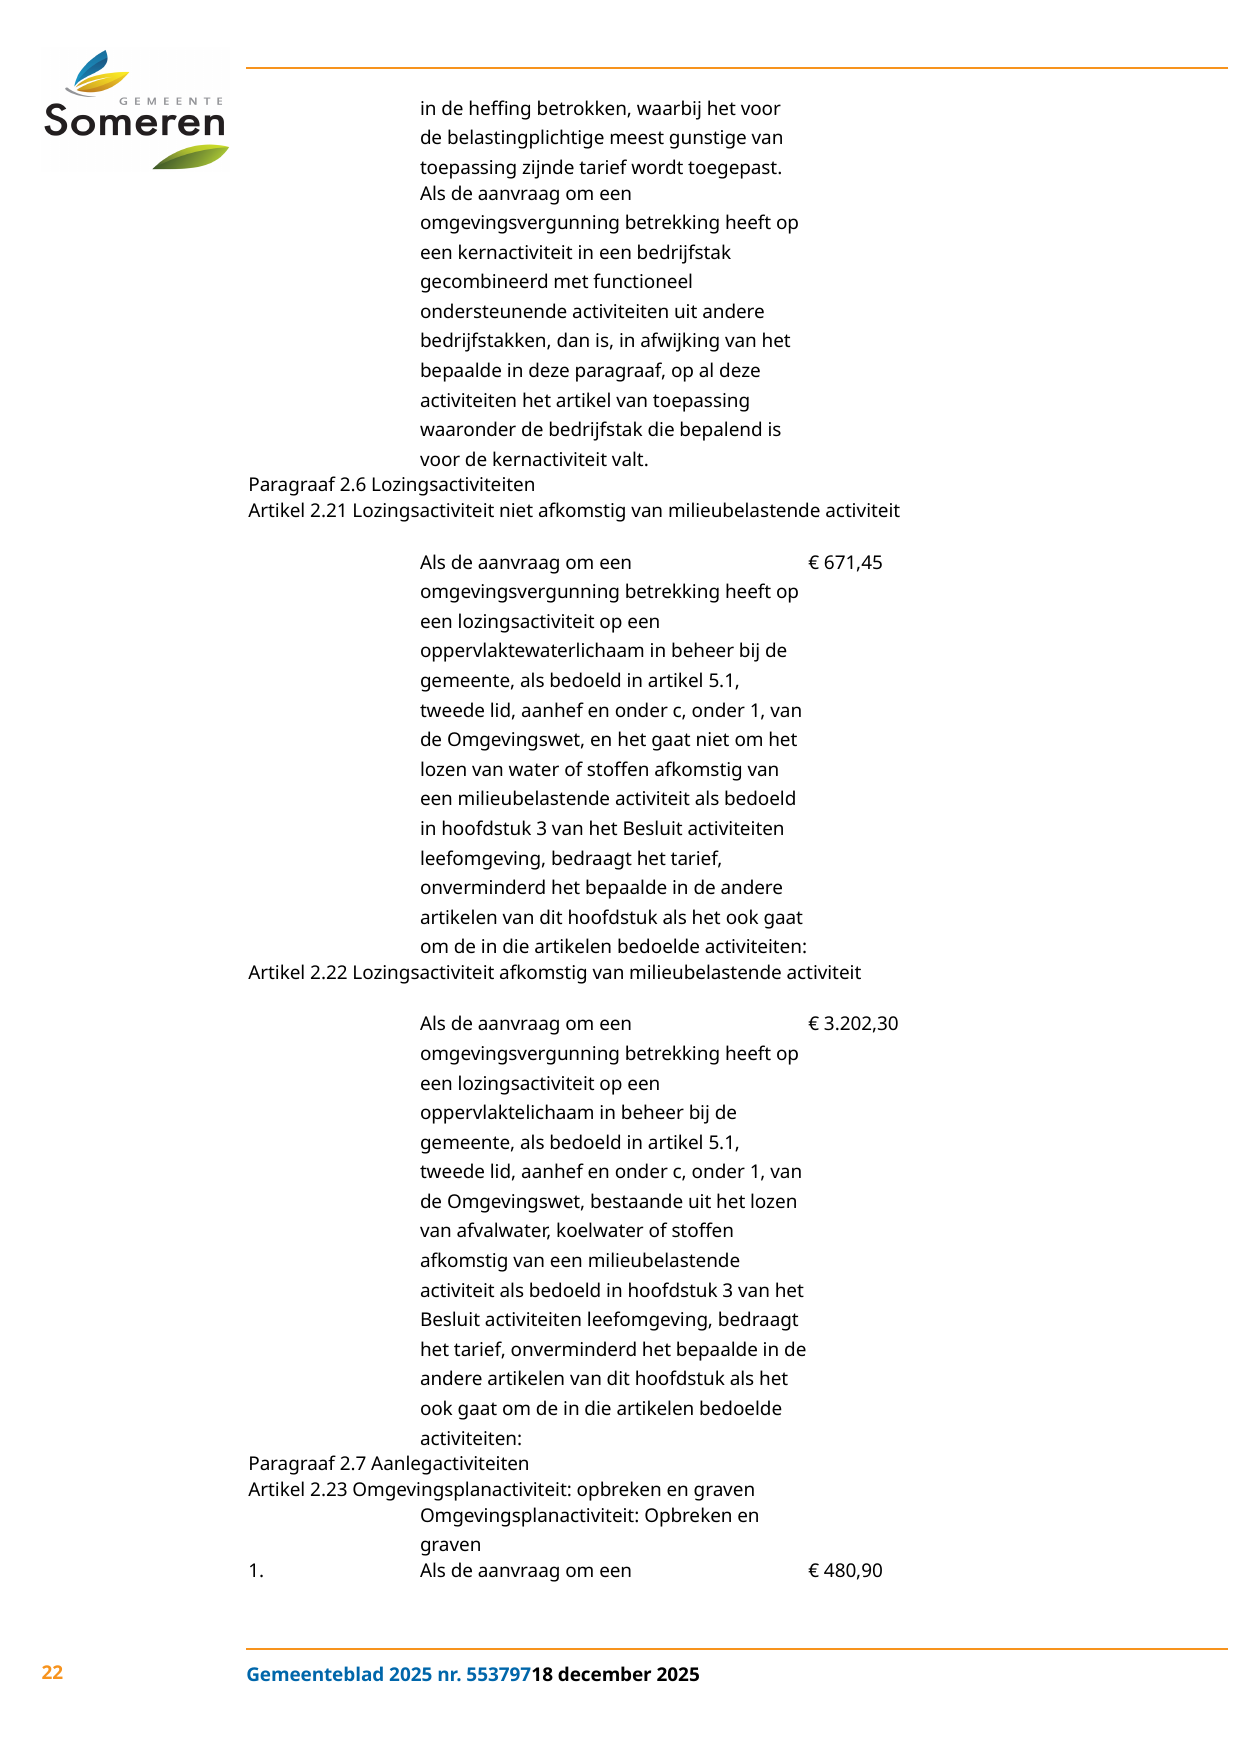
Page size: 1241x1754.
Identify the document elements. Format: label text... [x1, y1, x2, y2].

table_cell € 671,45 [808, 549, 980, 959]
table_cell [980, 95, 1152, 180]
table_cell [248, 523, 420, 549]
table_cell Als de aanvraag om een [420, 1557, 808, 1583]
table_cell Artikel 2.21 Lozingsactiviteit niet afkomstig van milieubelastende activiteit [248, 498, 980, 523]
table_cell in de heffing betrokken, waarbij het voor de belastingplichtige meest gunstige van toepassing zijnde tarief wordt toegepast. [420, 95, 808, 180]
table_cell [248, 985, 420, 1011]
table_cell Omgevingsplanactiviteit: Opbreken en graven [420, 1502, 808, 1557]
table_cell [248, 95, 420, 180]
table_cell [248, 549, 420, 959]
table_cell [808, 1502, 980, 1557]
table_cell Paragraaf 2.7 Aanlegactiviteiten [248, 1451, 1152, 1476]
table_cell Paragraaf 2.6 Lozingsactiviteiten [248, 472, 1152, 497]
table_cell [248, 180, 420, 472]
table_cell € 3.202,30 [808, 1011, 980, 1451]
table_cell Artikel 2.23 Omgevingsplanactiviteit: opbreken en graven [248, 1476, 980, 1502]
table_cell [980, 523, 1152, 549]
table_cell [248, 1502, 420, 1557]
picture [41, 47, 231, 172]
table_cell [420, 523, 808, 549]
table_cell [248, 1011, 420, 1451]
table_cell Als de aanvraag om een omgevingsvergunning betrekking heeft op een lozingsactiviteit op een oppervlaktelichaam in beheer bij de gemeente, als bedoeld in artikel 5.1, tweede lid, aanhef en onder c, onder 1, van de Omgevingswet, bestaande uit het lozen van afvalwater, koelwater of stoffen afkomstig van een milieubelastende activiteit als bedoeld in hoofdstuk 3 van het Besluit activiteiten leefomgeving, bedraagt het tarief, onverminderd het bepaalde in de andere artikelen van dit hoofdstuk als het ook gaat om de in die artikelen bedoelde activiteiten: [420, 1011, 808, 1451]
table_cell [808, 180, 980, 472]
table_cell [980, 549, 1152, 959]
table_cell [980, 1011, 1152, 1451]
table_cell [980, 180, 1152, 472]
table_cell [808, 95, 980, 180]
table_cell € 480,90 [808, 1557, 980, 1583]
table_cell [980, 985, 1152, 1011]
table_cell Artikel 2.22 Lozingsactiviteit afkomstig van milieubelastende activiteit [248, 959, 980, 985]
table_cell [808, 985, 980, 1011]
table_cell [808, 523, 980, 549]
table_cell Als de aanvraag om een omgevingsvergunning betrekking heeft op een kernactiviteit in een bedrijfstak gecombineerd met functioneel ondersteunende activiteiten uit andere bedrijfstakken, dan is, in afwijking van het bepaalde in deze paragraaf, op al deze activiteiten het artikel van toepassing waaronder de bedrijfstak die bepalend is voor de kernactiviteit valt. [420, 180, 808, 472]
table_cell [980, 1557, 1152, 1583]
table_cell [980, 1502, 1152, 1557]
table_cell Als de aanvraag om een omgevingsvergunning betrekking heeft op een lozingsactiviteit op een oppervlaktewaterlichaam in beheer bij de gemeente, als bedoeld in artikel 5.1, tweede lid, aanhef en onder c, onder 1, van de Omgevingswet, en het gaat niet om het lozen van water of stoffen afkomstig van een milieubelastende activiteit als bedoeld in hoofdstuk 3 van het Besluit activiteiten leefomgeving, bedraagt het tarief, onverminderd het bepaalde in de andere artikelen van dit hoofdstuk als het ook gaat om de in die artikelen bedoelde activiteiten: [420, 549, 808, 959]
table_cell [420, 985, 808, 1011]
table_cell 1. [248, 1557, 420, 1583]
